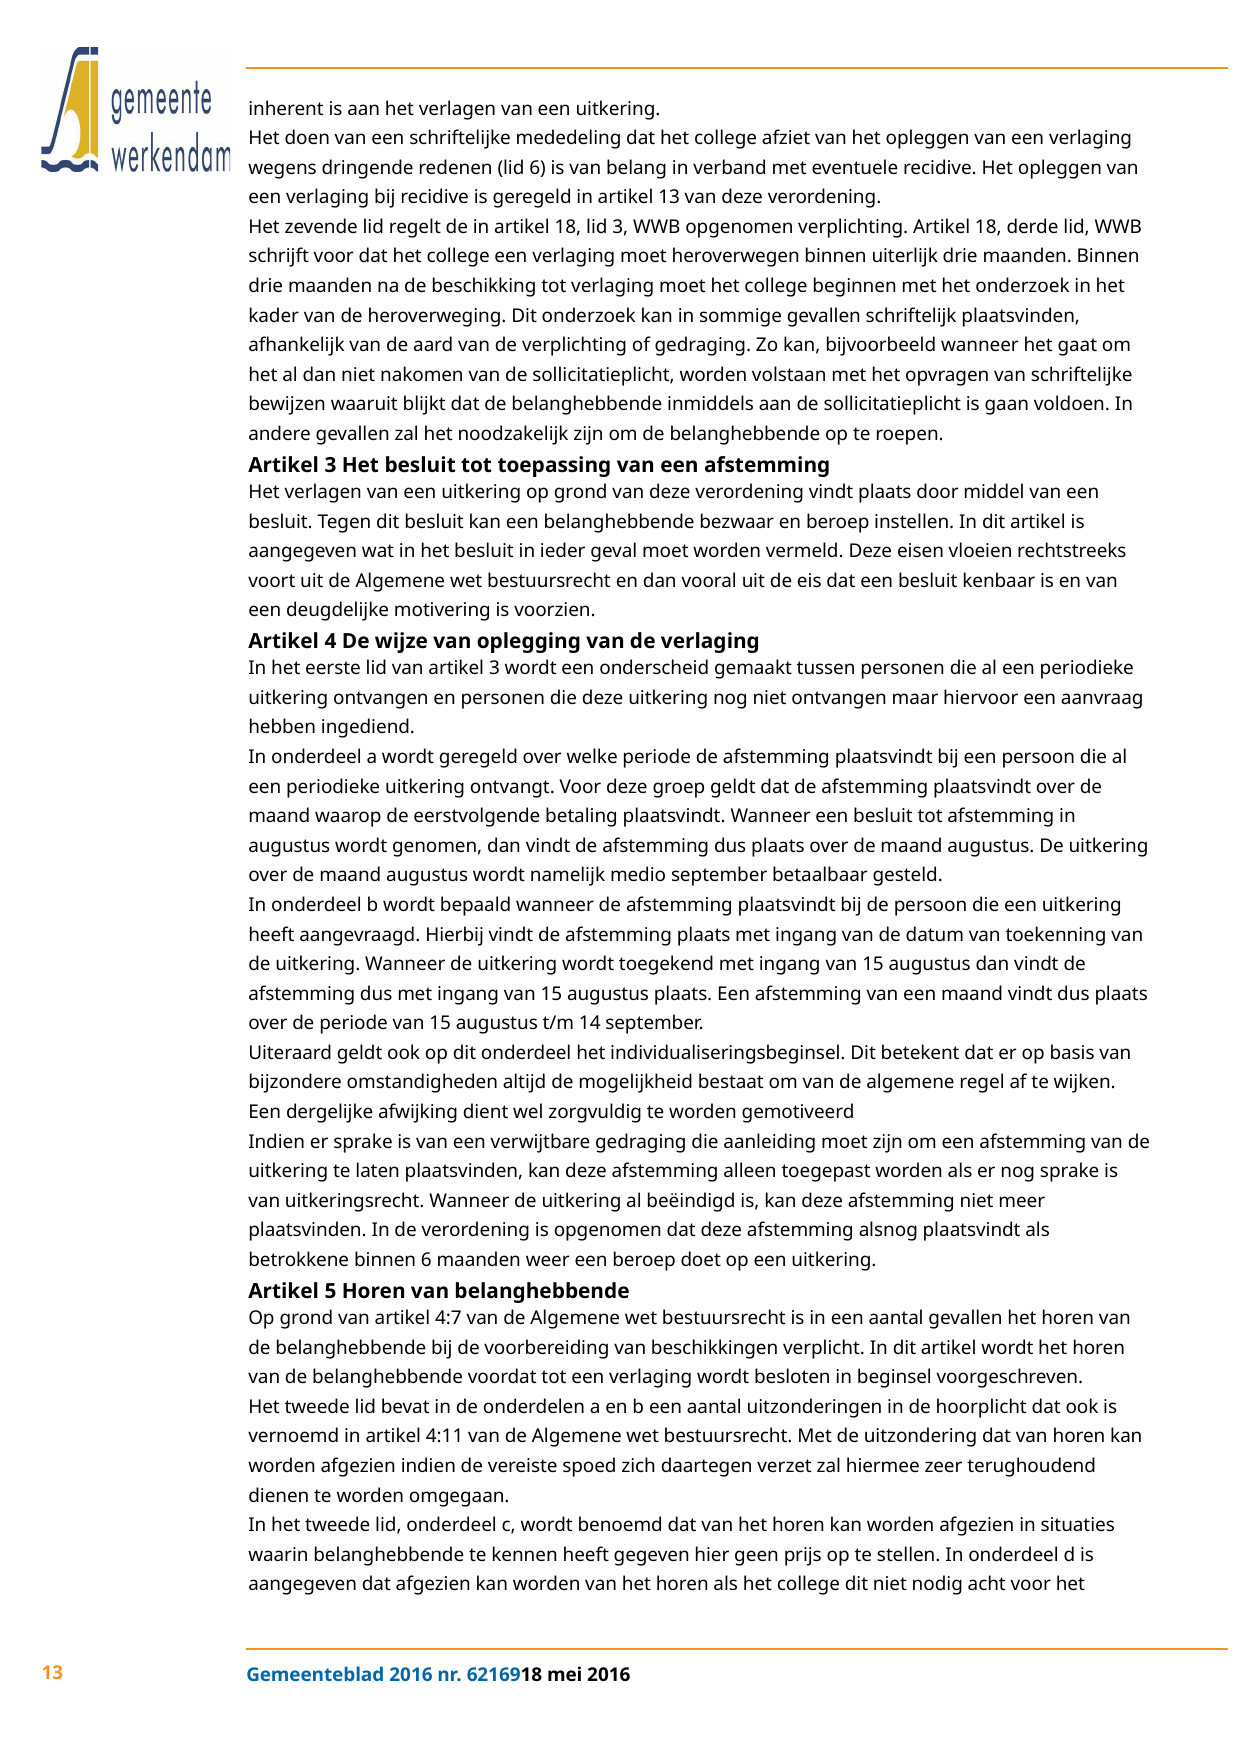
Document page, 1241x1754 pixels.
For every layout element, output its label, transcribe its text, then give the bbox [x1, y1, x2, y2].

text Het zevende lid regelt de in artikel 18, lid 3, WWB opgenomen verplichting. Artikel 18, derde lid, WWB schrijft voor dat het college een verlaging moet heroverwegen binnen uiterlijk drie maanden. Binnen drie maanden na de beschikking tot verlaging moet het college beginnen met het onderzoek in het kader van de heroverweging. Dit onderzoek kan in sommige gevallen schriftelijk plaatsvinden, afhankelijk van de aard van de verplichting of gedraging. Zo kan, bijvoorbeeld wanneer het gaat om het al dan niet nakomen van de sollicitatieplicht, worden volstaan met het opvragen van schriftelijke bewijzen waaruit blijkt dat de belanghebbende inmiddels aan de sollicitatieplicht is gaan voldoen. In andere gevallen zal het noodzakelijk zijn om de belanghebbende op te roepen. [248, 213, 1152, 446]
text Op grond van artikel 4:7 van de Algemene wet bestuursrecht is in een aantal gevallen het horen van de belanghebbende bij de voorbereiding van beschikkingen verplicht. In dit artikel wordt het horen van de belanghebbende voordat tot een verlaging wordt besloten in beginsel voorgeschreven. [248, 1304, 1152, 1389]
text inherent is aan het verlagen van een uitkering. [248, 95, 1152, 121]
text Het verlagen van een uitkering op grond van deze verordening vindt plaats door middel van een besluit. Tegen dit besluit kan een belanghebbende bezwaar en beroep instellen. In dit artikel is aangegeven wat in het besluit in ieder geval moet worden vermeld. Deze eisen vloeien rechtstreeks voort uit de Algemene wet bestuursrecht en dan vooral uit de eis dat een besluit kenbaar is en van een deugdelijke motivering is voorzien. [248, 478, 1152, 622]
text Artikel 4 De wijze van oplegging van de verlaging [248, 626, 1152, 654]
text Artikel 3 Het besluit tot toepassing van een afstemming [248, 450, 1152, 478]
text Het tweede lid bevat in de onderdelen a en b een aantal uitzonderingen in de hoorplicht dat ook is vernoemd in artikel 4:11 van de Algemene wet bestuursrecht. Met de uitzondering dat van horen kan worden afgezien indien de vereiste spoed zich daartegen verzet zal hiermee zeer terughoudend dienen te worden omgegaan. [248, 1393, 1152, 1507]
text Artikel 5 Horen van belanghebbende [248, 1276, 1152, 1304]
picture [41, 47, 231, 172]
text In onderdeel b wordt bepaald wanneer de afstemming plaatsvindt bij de persoon die een uitkering heeft aangevraagd. Hierbij vindt de afstemming plaats met ingang van de datum van toekenning van de uitkering. Wanneer de uitkering wordt toegekend met ingang van 15 augustus dan vindt de afstemming dus met ingang van 15 augustus plaats. Een afstemming van een maand vindt dus plaats over de periode van 15 augustus t/m 14 september. [248, 891, 1152, 1035]
text Het doen van een schriftelijke mededeling dat het college afziet van het opleggen van een verlaging wegens dringende redenen (lid 6) is van belang in verband met eventuele recidive. Het opleggen van een verlaging bij recidive is geregeld in artikel 13 van deze verordening. [248, 124, 1152, 209]
text Indien er sprake is van een verwijtbare gedraging die aanleiding moet zijn om een afstemming van de uitkering te laten plaatsvinden, kan deze afstemming alleen toegepast worden als er nog sprake is van uitkeringsrecht. Wanneer de uitkering al beëindigd is, kan deze afstemming niet meer plaatsvinden. In de verordening is opgenomen dat deze afstemming alsnog plaatsvindt als betrokkene binnen 6 maanden weer een beroep doet op een uitkering. [248, 1128, 1152, 1272]
text In het eerste lid van artikel 3 wordt een onderscheid gemaakt tussen personen die al een periodieke uitkering ontvangen en personen die deze uitkering nog niet ontvangen maar hiervoor een aanvraag hebben ingediend. [248, 654, 1152, 739]
text In onderdeel a wordt geregeld over welke periode de afstemming plaatsvindt bij een persoon die al een periodieke uitkering ontvangt. Voor deze groep geldt dat de afstemming plaatsvindt over de maand waarop de eerstvolgende betaling plaatsvindt. Wanneer een besluit tot afstemming in augustus wordt genomen, dan vindt de afstemming dus plaats over de maand augustus. De uitkering over de maand augustus wordt namelijk medio september betaalbaar gesteld. [248, 743, 1152, 887]
text In het tweede lid, onderdeel c, wordt benoemd dat van het horen kan worden afgezien in situaties waarin belanghebbende te kennen heeft gegeven hier geen prijs op te stellen. In onderdeel d is aangegeven dat afgezien kan worden van het horen als het college dit niet nodig acht voor het [248, 1511, 1152, 1596]
text Uiteraard geldt ook op dit onderdeel het individualiseringsbeginsel. Dit betekent dat er op basis van bijzondere omstandigheden altijd de mogelijkheid bestaat om van de algemene regel af te wijken. Een dergelijke afwijking dient wel zorgvuldig te worden gemotiveerd [248, 1039, 1152, 1124]
